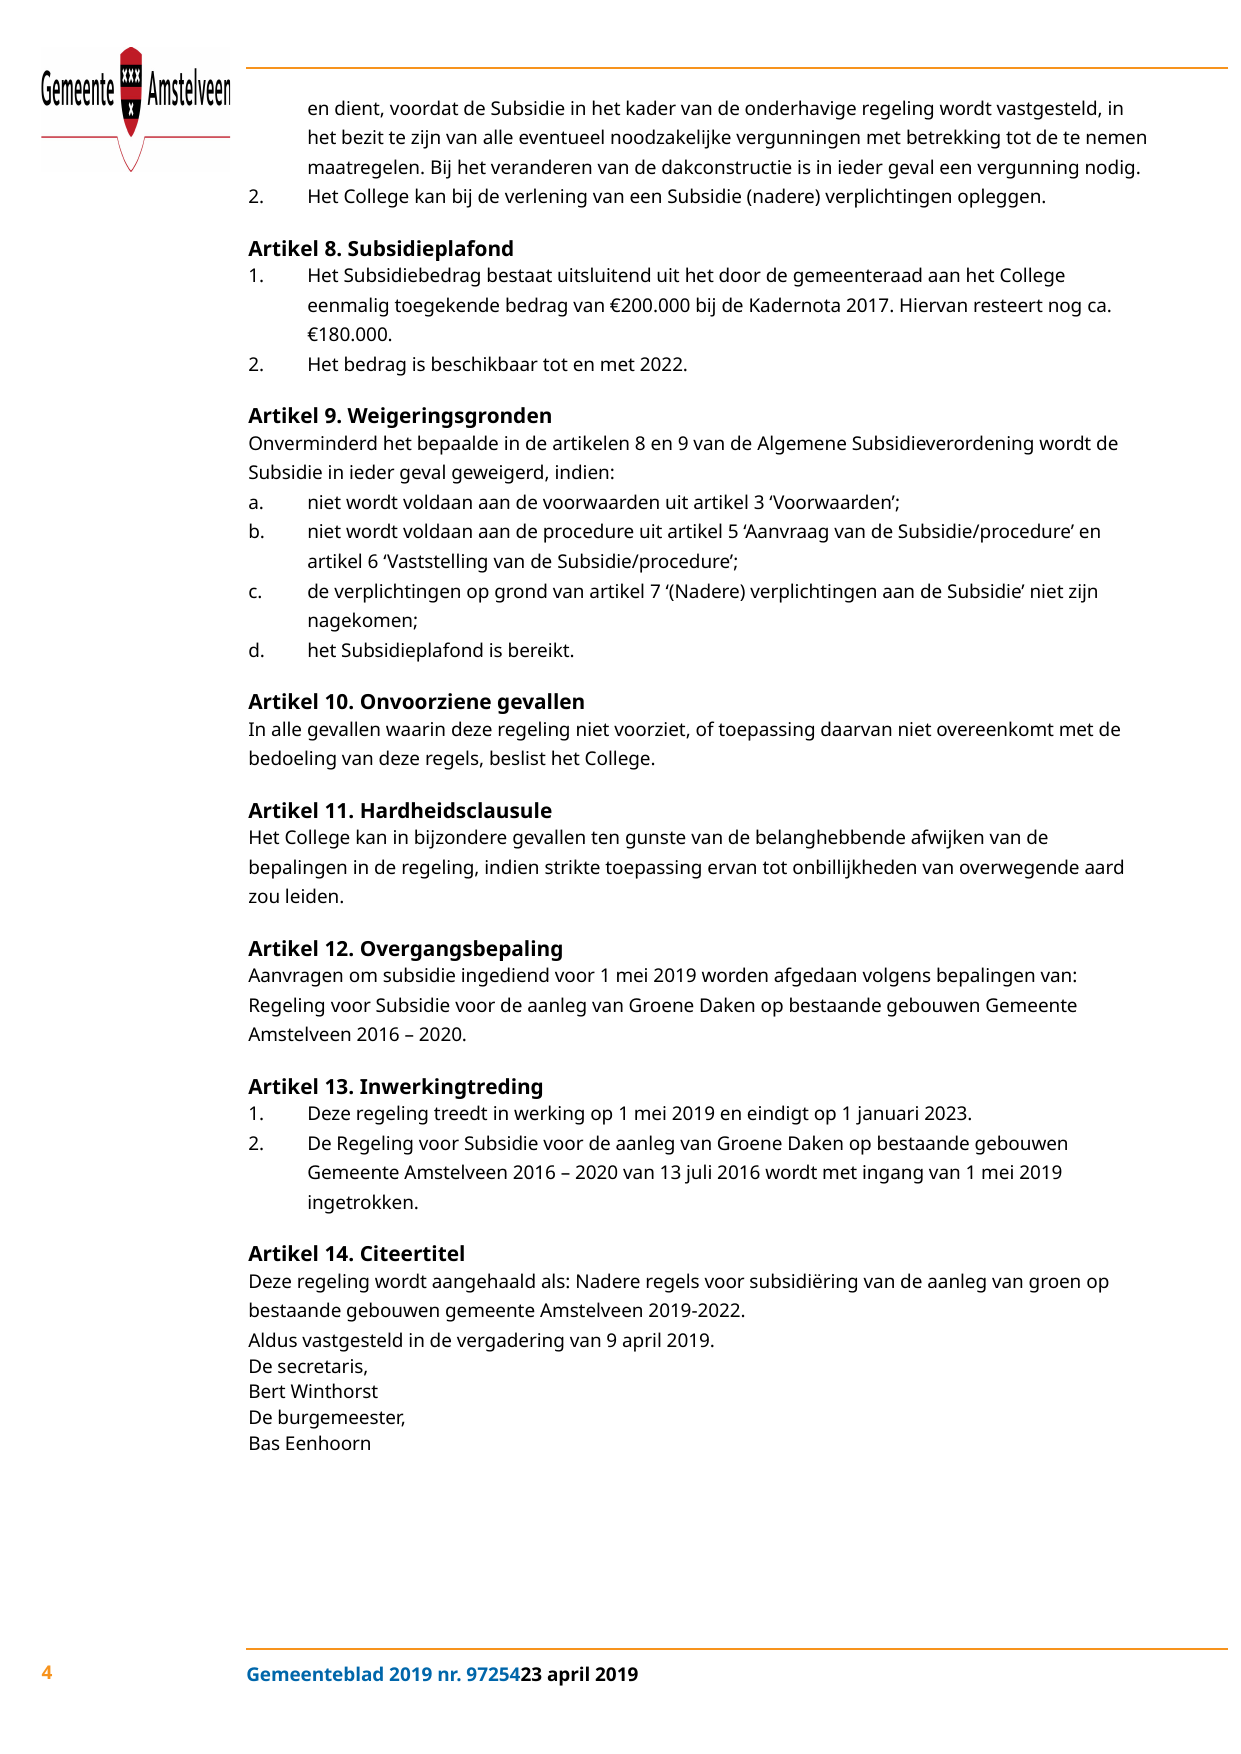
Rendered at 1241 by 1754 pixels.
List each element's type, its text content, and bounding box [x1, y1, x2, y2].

text Aldus vastgesteld in de vergadering van 9 april 2019. [248, 1327, 1152, 1353]
text Het College kan in bijzondere gevallen ten gunste van de belanghebbende afwijken van de bepalingen in de regeling, indien strikte toepassing ervan tot onbillijkheden van overwegende aard zou leiden. [248, 824, 1152, 909]
text Aanvragen om subsidie ingediend voor 1 mei 2019 worden afgedaan volgens bepalingen van: Regeling voor Subsidie voor de aanleg van Groene Daken op bestaande gebouwen Gemeente Amstelveen 2016 – 2020. [248, 962, 1152, 1047]
list niet wordt voldaan aan de procedure uit artikel 5 ‘Aanvraag van de Subsidie/procedure’ en artikel 6 ‘Vaststelling van de Subsidie/procedure’; [248, 519, 1152, 574]
text Artikel 11. Hardheidsclausule [248, 796, 1152, 824]
text Bas Eenhoorn [248, 1430, 1152, 1456]
list Het College kan bij de verlening van een Subsidie (nadere) verplichtingen opleggen. [248, 183, 1152, 209]
text De burgemeester, [248, 1404, 1152, 1430]
text Artikel 14. Citeertitel [248, 1239, 1152, 1268]
text Onverminderd het bepaalde in de artikelen 8 en 9 van de Algemene Subsidieverordening wordt de Subsidie in ieder geval geweigerd, indien: [248, 430, 1152, 485]
list en dient, voordat de Subsidie in het kader van de onderhavige regeling wordt vastgesteld, in het bezit te zijn van alle eventueel noodzakelijke vergunningen met betrekking tot de te nemen maatregelen. Bij het veranderen van de dakconstructie is in ieder geval een vergunning nodig. [248, 95, 1152, 180]
list de verplichtingen op grond van artikel 7 ‘(Nadere) verplichtingen aan de Subsidie’ niet zijn nagekomen; [248, 578, 1152, 633]
list niet wordt voldaan aan de voorwaarden uit artikel 3 ‘Voorwaarden’; [248, 489, 1152, 515]
text De secretaris, [248, 1353, 1152, 1379]
text In alle gevallen waarin deze regeling niet voorziet, of toepassing daarvan niet overeenkomt met de bedoeling van deze regels, beslist het College. [248, 716, 1152, 771]
list Deze regeling treedt in werking op 1 mei 2019 en eindigt op 1 januari 2023. [248, 1100, 1152, 1126]
text Artikel 13. Inwerkingtreding [248, 1072, 1152, 1100]
list Het bedrag is beschikbaar tot en met 2022. [248, 351, 1152, 377]
text Artikel 12. Overgangsbepaling [248, 934, 1152, 962]
text Artikel 10. Onvoorziene gevallen [248, 687, 1152, 716]
picture [41, 47, 231, 172]
text Artikel 8. Subsidieplafond [248, 234, 1152, 262]
list het Subsidieplafond is bereikt. [248, 637, 1152, 663]
text Bert Winthorst [248, 1379, 1152, 1404]
list Het Subsidiebedrag bestaat uitsluitend uit het door de gemeenteraad aan het College eenmalig toegekende bedrag van €200.000 bij de Kadernota 2017. Hiervan resteert nog ca. €180.000. [248, 262, 1152, 347]
text Artikel 9. Weigeringsgronden [248, 402, 1152, 430]
list De Regeling voor Subsidie voor de aanleg van Groene Daken op bestaande gebouwen Gemeente Amstelveen 2016 – 2020 van 13 juli 2016 wordt met ingang van 1 mei 2019 ingetrokken. [248, 1130, 1152, 1215]
text Deze regeling wordt aangehaald als: Nadere regels voor subsidiëring van de aanleg van groen op bestaande gebouwen gemeente Amstelveen 2019-2022. [248, 1268, 1152, 1323]
